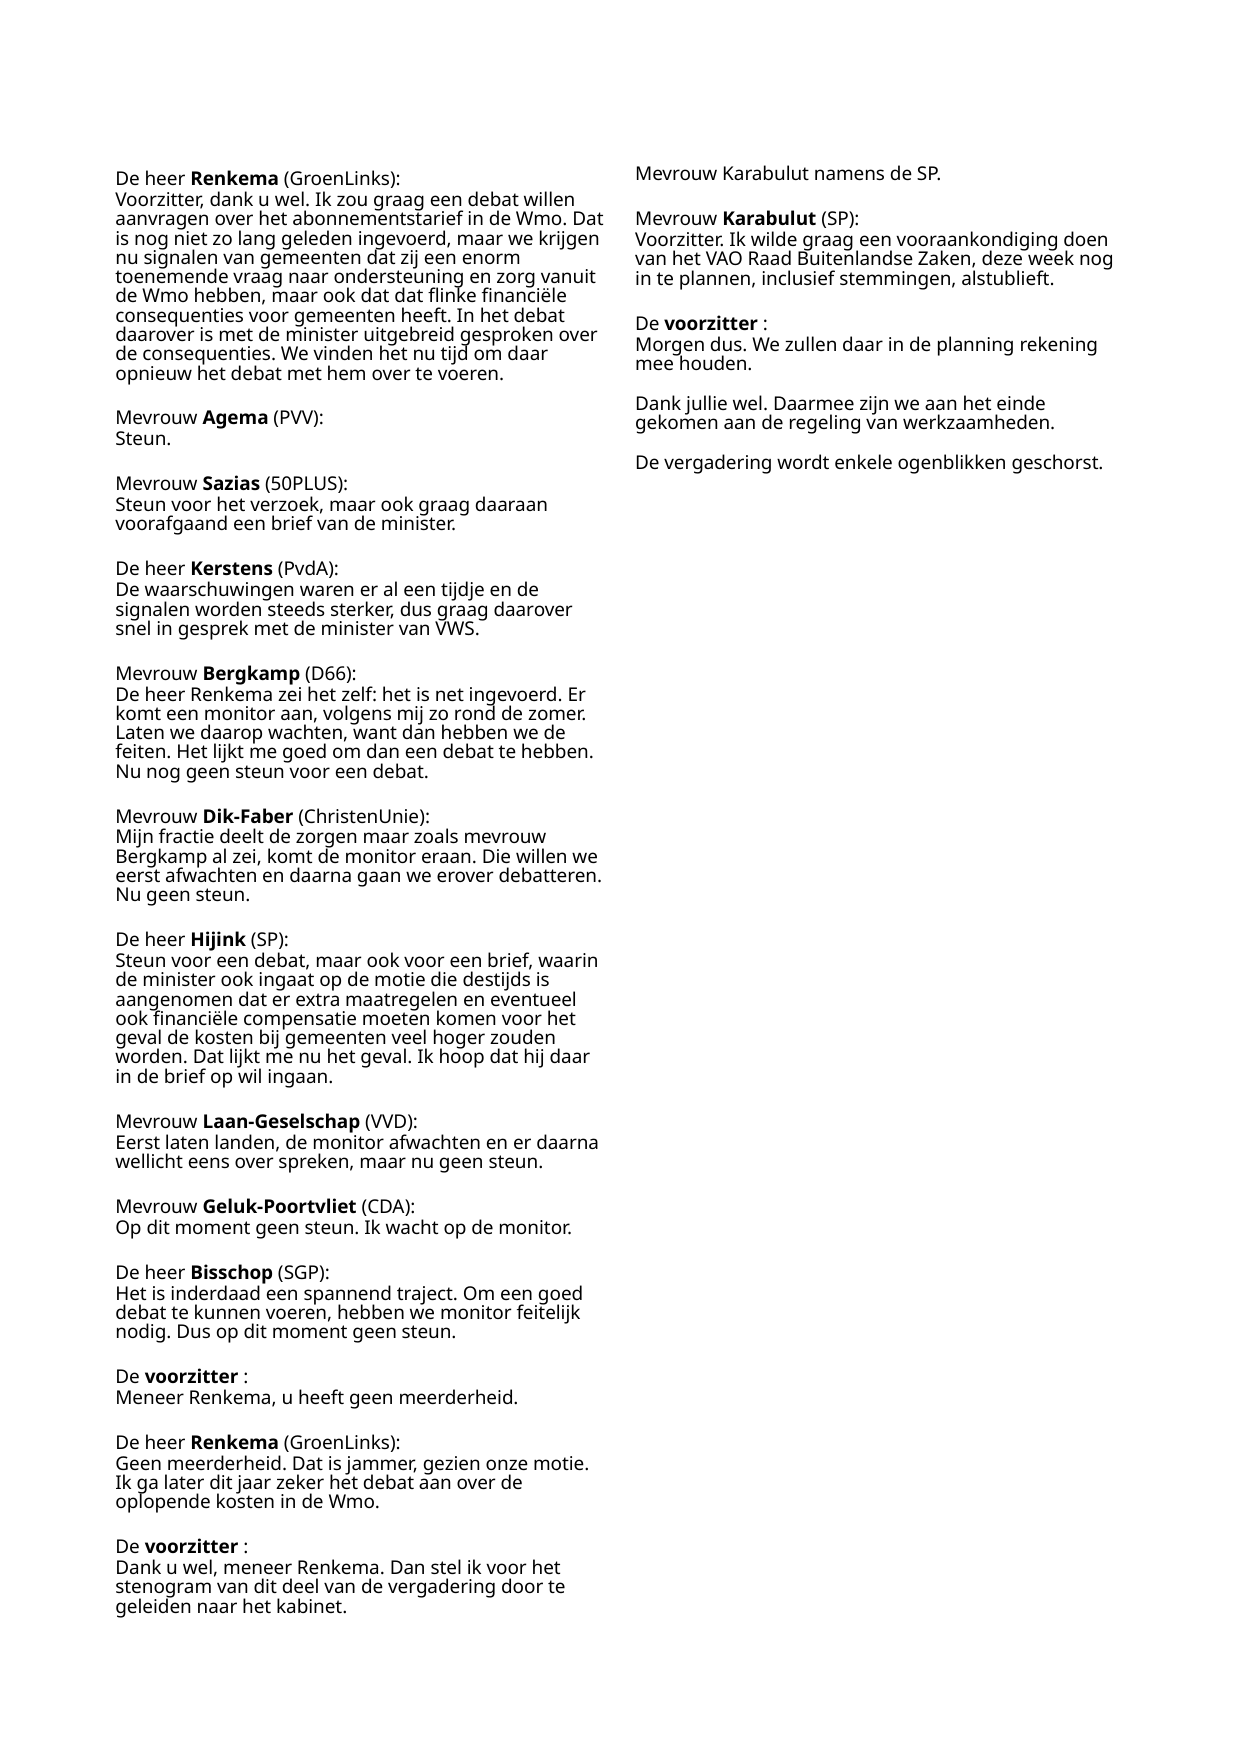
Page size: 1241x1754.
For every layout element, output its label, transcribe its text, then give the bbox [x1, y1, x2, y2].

text De waarschuwingen waren er al een tijdje en de signalen worden steeds sterker, dus graag daarover snel in gesprek met de minister van VWS. [115, 581, 605, 639]
text Steun. [115, 430, 605, 449]
text De heer Renkema (GroenLinks): [115, 165, 605, 191]
text Mevrouw Agema (PVV): [115, 404, 605, 430]
text De voorzitter : [115, 1363, 605, 1389]
text De heer Hijink (SP): [115, 926, 605, 952]
text Mevrouw Laan-Geselschap (VVD): [115, 1108, 605, 1134]
text Het is inderdaad een spannend traject. Om een goed debat te kunnen voeren, hebben we monitor feitelijk nodig. Dus op dit moment geen steun. [115, 1284, 605, 1342]
text De voorzitter : [115, 1533, 605, 1559]
text De voorzitter : [635, 310, 1125, 336]
text De vergadering wordt enkele ogenblikken geschorst. [635, 454, 1125, 473]
text Mijn fractie deelt de zorgen maar zoals mevrouw Bergkamp al zei, komt de monitor eraan. Die willen we eerst afwachten en daarna gaan we erover debatteren. Nu geen steun. [115, 828, 605, 906]
text Dank u wel, meneer Renkema. Dan stel ik voor het stenogram van dit deel van de vergadering door te geleiden naar het kabinet. [115, 1559, 605, 1617]
text Steun voor een debat, maar ook voor een brief, waarin de minister ook ingaat op de motie die destijds is aangenomen dat er extra maatregelen en eventueel ook financiële compensatie moeten komen voor het geval de kosten bij gemeenten veel hoger zouden worden. Dat lijkt me nu het geval. Ik hoop dat hij daar in de brief op wil ingaan. [115, 952, 605, 1087]
text Morgen dus. We zullen daar in de planning rekening mee houden. [635, 336, 1125, 374]
text De heer Renkema (GroenLinks): [115, 1429, 605, 1455]
text Steun voor het verzoek, maar ook graag daaraan voorafgaand een brief van de minister. [115, 496, 605, 535]
text Op dit moment geen steun. Ik wacht op de monitor. [115, 1219, 605, 1238]
text Mevrouw Karabulut namens de SP. [635, 165, 1125, 184]
text Voorzitter, dank u wel. Ik zou graag een debat willen aanvragen over het abonnementstarief in de Wmo. Dat is nog niet zo lang geleden ingevoerd, maar we krijgen nu signalen van gemeenten dat zij een enorm toenemende vraag naar ondersteuning en zorg vanuit de Wmo hebben, maar ook dat dat flinke financiële consequenties voor gemeenten heeft. In het debat daarover is met de minister uitgebreid gesproken over de consequenties. We vinden het nu tijd om daar opnieuw het debat met hem over te voeren. [115, 191, 605, 384]
text Eerst laten landen, de monitor afwachten en er daarna wellicht eens over spreken, maar nu geen steun. [115, 1134, 605, 1172]
text Mevrouw Geluk-Poortvliet (CDA): [115, 1193, 605, 1219]
text Mevrouw Sazias (50PLUS): [115, 470, 605, 496]
text Voorzitter. Ik wilde graag een vooraankondiging doen van het VAO Raad Buitenlandse Zaken, deze week nog in te plannen, inclusief stemmingen, alstublieft. [635, 231, 1125, 289]
text Dank jullie wel. Daarmee zijn we aan het einde gekomen aan de regeling van werkzaamheden. [635, 395, 1125, 433]
text De heer Kerstens (PvdA): [115, 556, 605, 581]
text De heer Renkema zei het zelf: het is net ingevoerd. Er komt een monitor aan, volgens mij zo rond de zomer. Laten we daarop wachten, want dan hebben we de feiten. Het lijkt me goed om dan een debat te hebben. Nu nog geen steun voor een debat. [115, 686, 605, 782]
text Mevrouw Karabulut (SP): [635, 205, 1125, 231]
text Meneer Renkema, u heeft geen meerderheid. [115, 1389, 605, 1408]
text Mevrouw Dik-Faber (ChristenUnie): [115, 803, 605, 828]
text Geen meerderheid. Dat is jammer, gezien onze motie. Ik ga later dit jaar zeker het debat aan over de oplopende kosten in de Wmo. [115, 1455, 605, 1513]
text Mevrouw Bergkamp (D66): [115, 660, 605, 686]
text De heer Bisschop (SGP): [115, 1259, 605, 1284]
